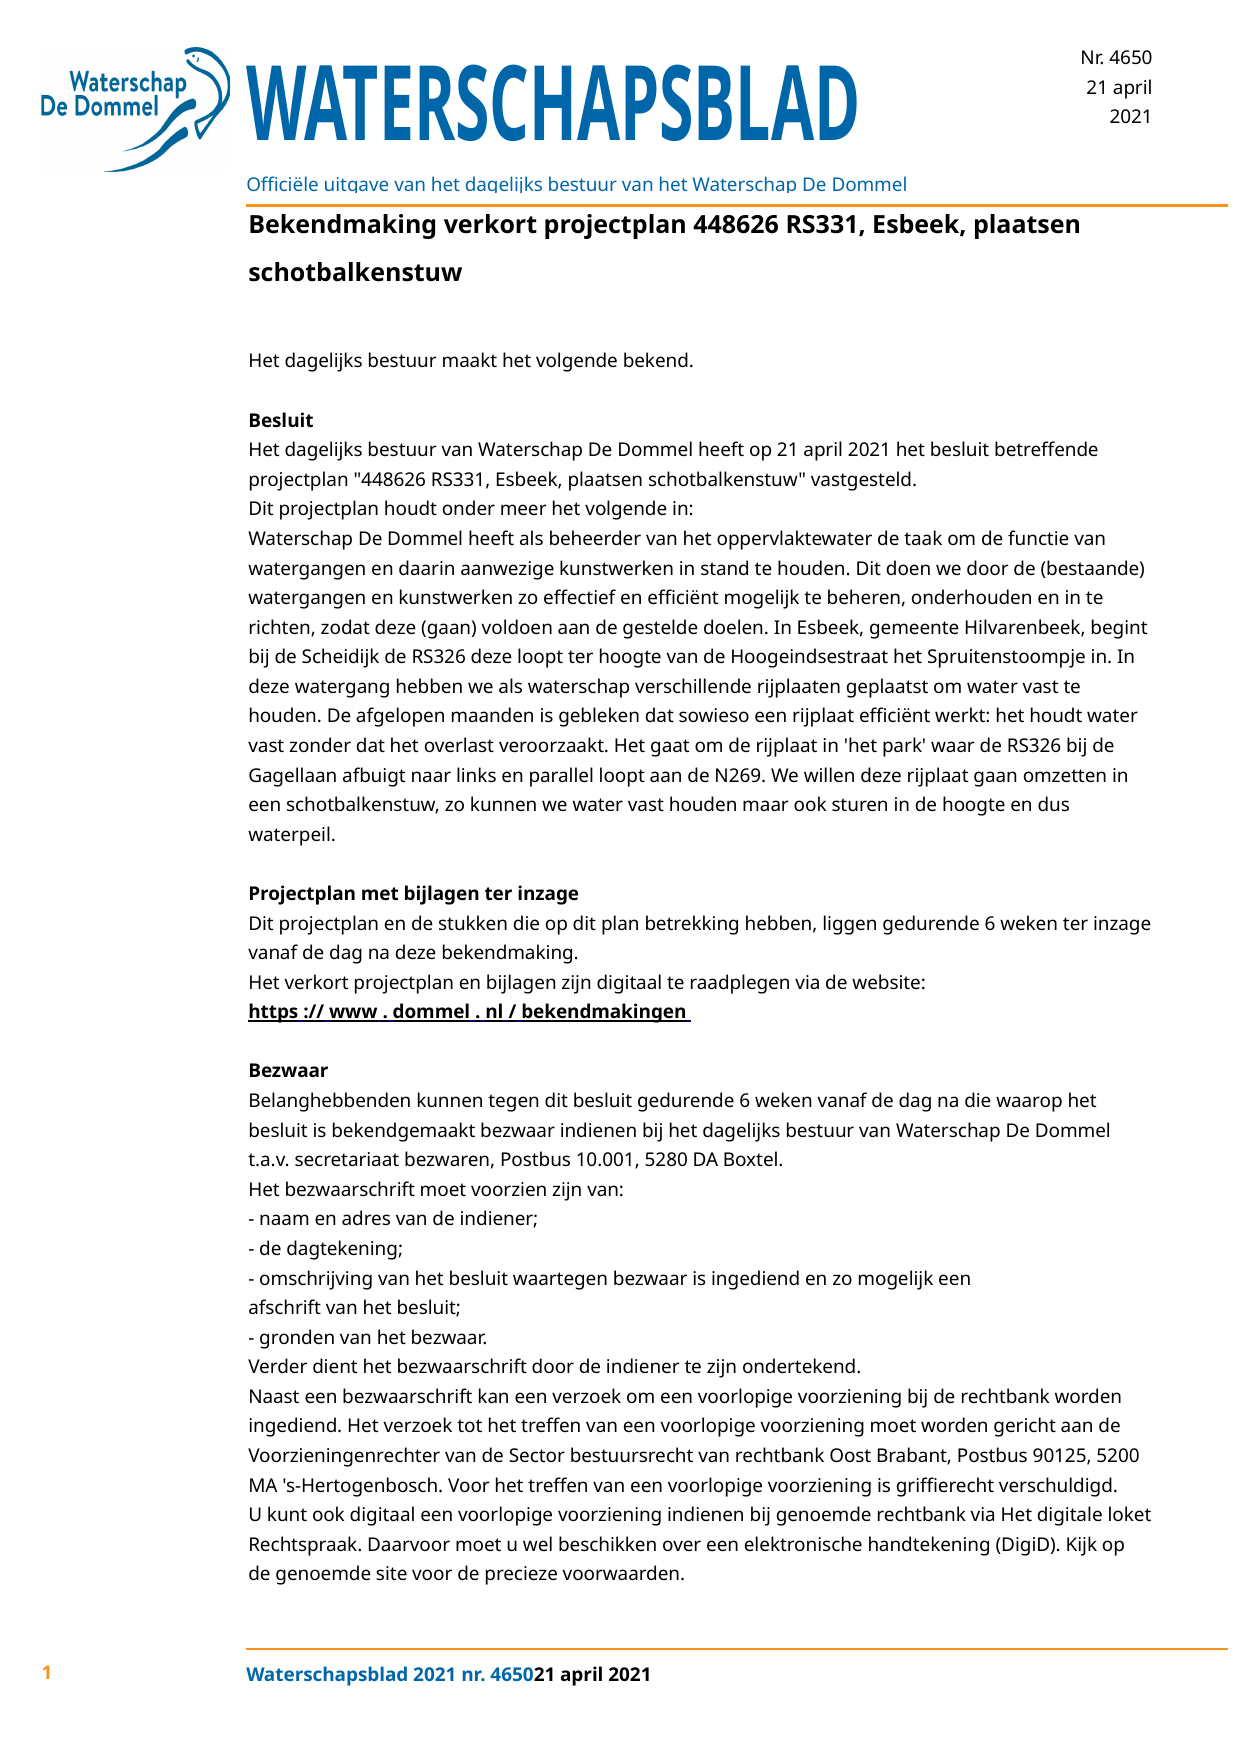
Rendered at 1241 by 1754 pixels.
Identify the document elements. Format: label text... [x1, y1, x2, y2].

picture [45, 99, 51, 111]
table_header Het dagelijks bestuur maakt het volgende bekend. Besluit Het dagelijks bestuur van Waterschap De Dommel heeft op 21 april 2021 het besluit betreffende projectplan "448626 RS331, Esbeek, plaatsen schotbalkenstuw" vastgesteld. Dit projectplan houdt onder meer het volgende in: Waterschap De Dommel heeft als beheerder van het oppervlaktewater de taak om de functie van watergangen en daarin aanwezige kunstwerken in stand te houden. Dit doen we door de (bestaande) watergangen en kunstwerken zo effectief en efficiënt mogelijk te beheren, onderhouden en in te richten, zodat deze (gaan) voldoen aan de gestelde doelen. In Esbeek, gemeente Hilvarenbeek, begint bij de Scheidijk de RS326 deze loopt ter hoogte van de Hoogeindsestraat het Spruitenstoompje in. In deze watergang hebben we als waterschap verschillende rijplaaten geplaatst om water vast te houden. De afgelopen maanden is gebleken dat sowieso een rijplaat efficiënt werkt: het houdt water vast zonder dat het overlast veroorzaakt. Het gaat om de rijplaat in 'het park' waar de RS326 bij de Gagellaan afbuigt naar links en parallel loopt aan de N269. We willen deze rijplaat gaan omzetten in een schotbalkenstuw, zo kunnen we water vast houden maar ook sturen in de hoogte en dus waterpeil. Projectplan met bijlagen ter inzage Dit projectplan en de stukken die op dit plan betrekking hebben, liggen gedurende 6 weken ter inzage vanaf de dag na deze bekendmaking. Het verkort projectplan en bijlagen zijn digitaal te raadplegen via de website: https :// www . dommel . nl / bekendmakingen Bezwaar Belanghebbenden kunnen tegen dit besluit gedurende 6 weken vanaf de dag na die waarop het besluit is bekendgemaakt bezwaar indienen bij het dagelijks bestuur van Waterschap De Dommel t.a.v. secretariaat bezwaren, Postbus 10.001, 5280 DA Boxtel. Het bezwaarschrift moet voorzien zijn van: ‑ naam en adres van de indiener; ‑ de dagtekening; ‑ omschrijving van het besluit waartegen bezwaar is ingediend en zo mogelijk een afschrift van het besluit; ‑ gronden van het bezwaar. Verder dient het bezwaarschrift door de indiener te zijn ondertekend. Naast een bezwaarschrift kan een verzoek om een voorlopige voorziening bij de rechtbank worden ingediend. Het verzoek tot het treffen van een voorlopige voorziening moet worden gericht aan de Voorzieningenrechter van de Sector bestuursrecht van rechtbank Oost Brabant, Postbus 90125, 5200 MA 's‑Hertogenbosch. Voor het treffen van een voorlopige voorziening is griffierecht verschuldigd. U kunt ook digitaal een voorlopige voorziening indienen bij genoemde rechtbank via Het digitale loket Rechtspraak. Daarvoor moet u wel beschikken over een elektronische handtekening (DigiD). Kijk op de genoemde site voor de precieze voorwaarden. [248, 348, 1152, 1586]
text Bekendmaking verkort projectplan 448626 RS331, Esbeek, plaatsen schotbalkenstuw [248, 207, 1152, 288]
picture [204, 47, 231, 76]
picture [41, 47, 231, 172]
picture [198, 118, 210, 131]
